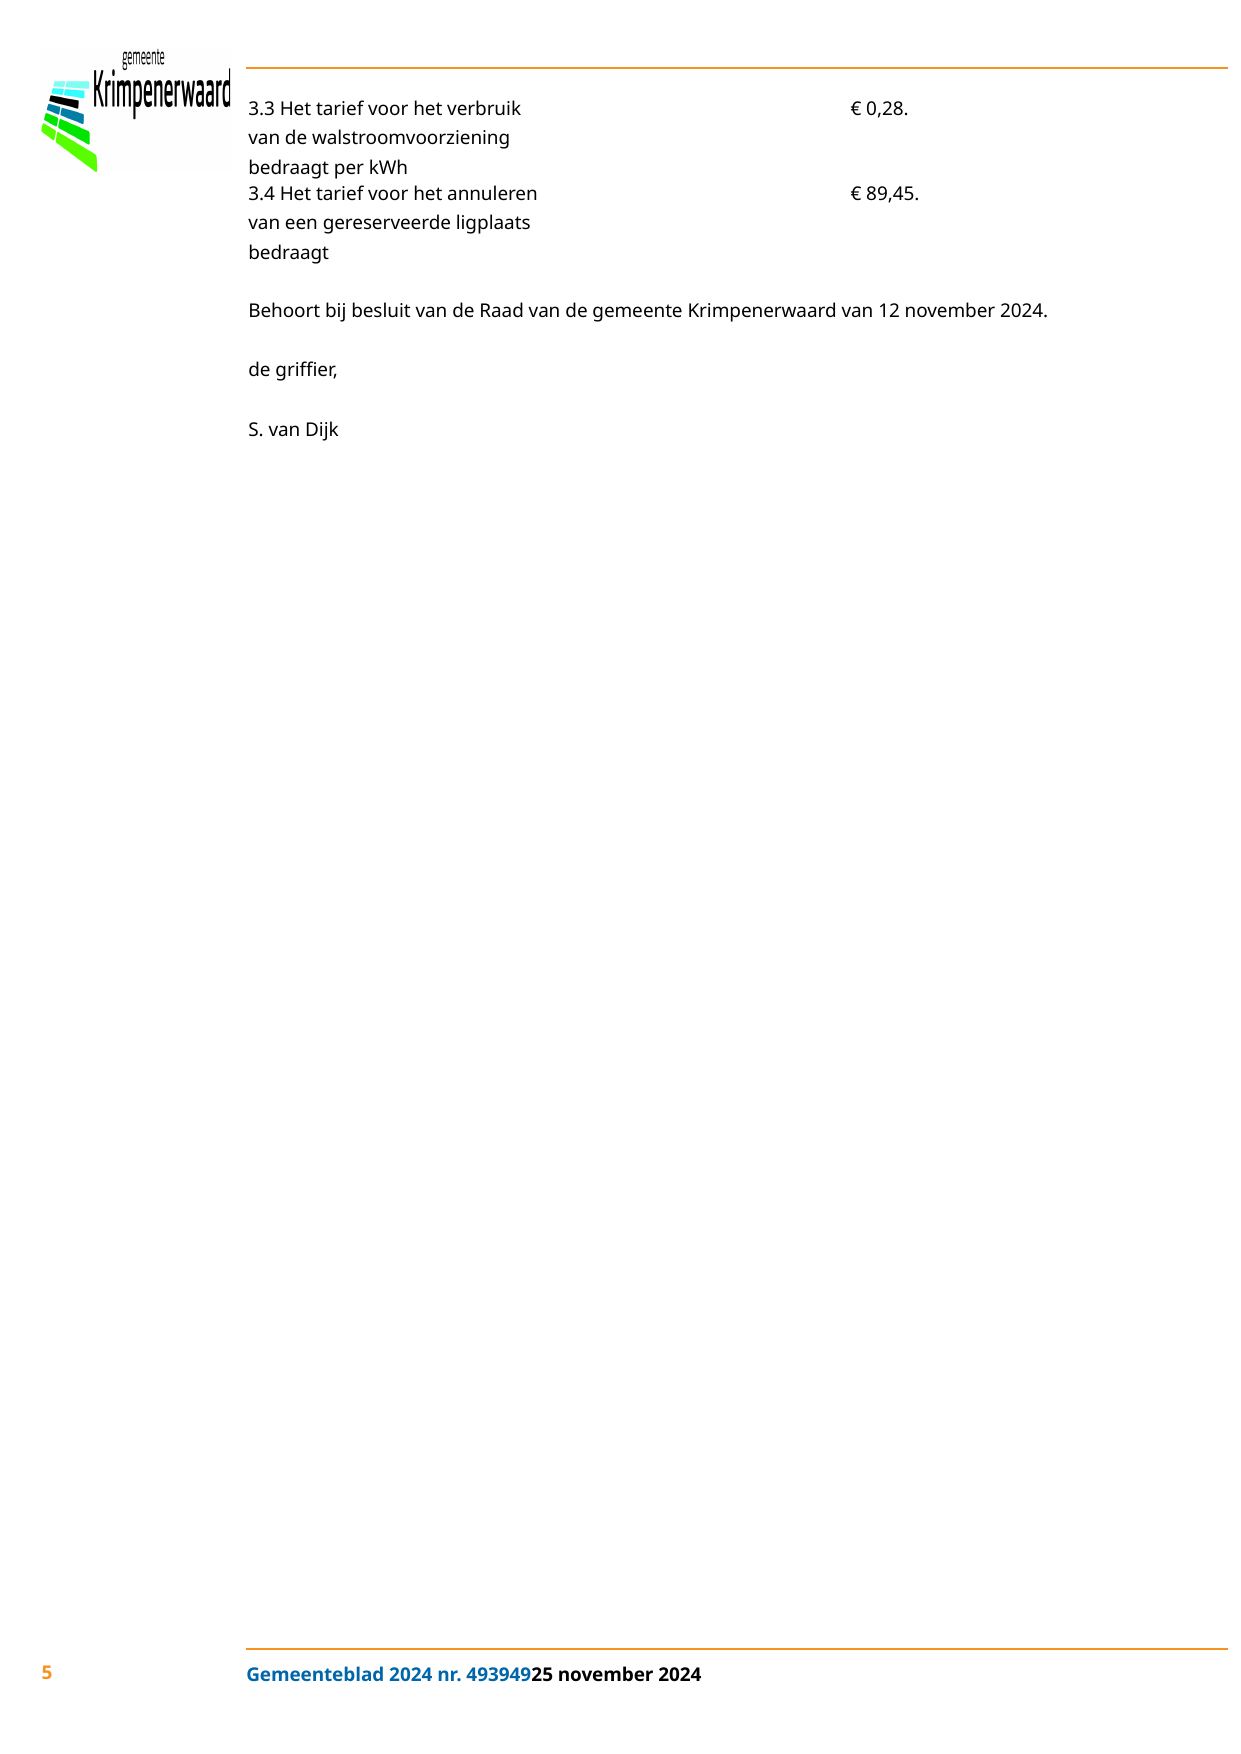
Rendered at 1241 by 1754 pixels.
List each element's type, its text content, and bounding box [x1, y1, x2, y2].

table_cell 3.3 Het tarief voor het verbruik van de walstroomvoorziening bedraagt per kWh [248, 95, 549, 180]
table_cell € 89,45. [850, 180, 1152, 264]
table_cell [549, 180, 850, 264]
text Behoort bij besluit van de Raad van de gemeente Krimpenerwaard van 12 november 2024. [248, 297, 1152, 323]
text S. van Dijk [248, 416, 1152, 441]
picture [41, 47, 231, 172]
table_cell € 0,28. [850, 95, 1152, 180]
text de griffier, [248, 357, 1152, 382]
table_cell 3.4 Het tarief voor het annuleren van een gereserveerde ligplaats bedraagt [248, 180, 549, 264]
table_cell [549, 95, 850, 180]
